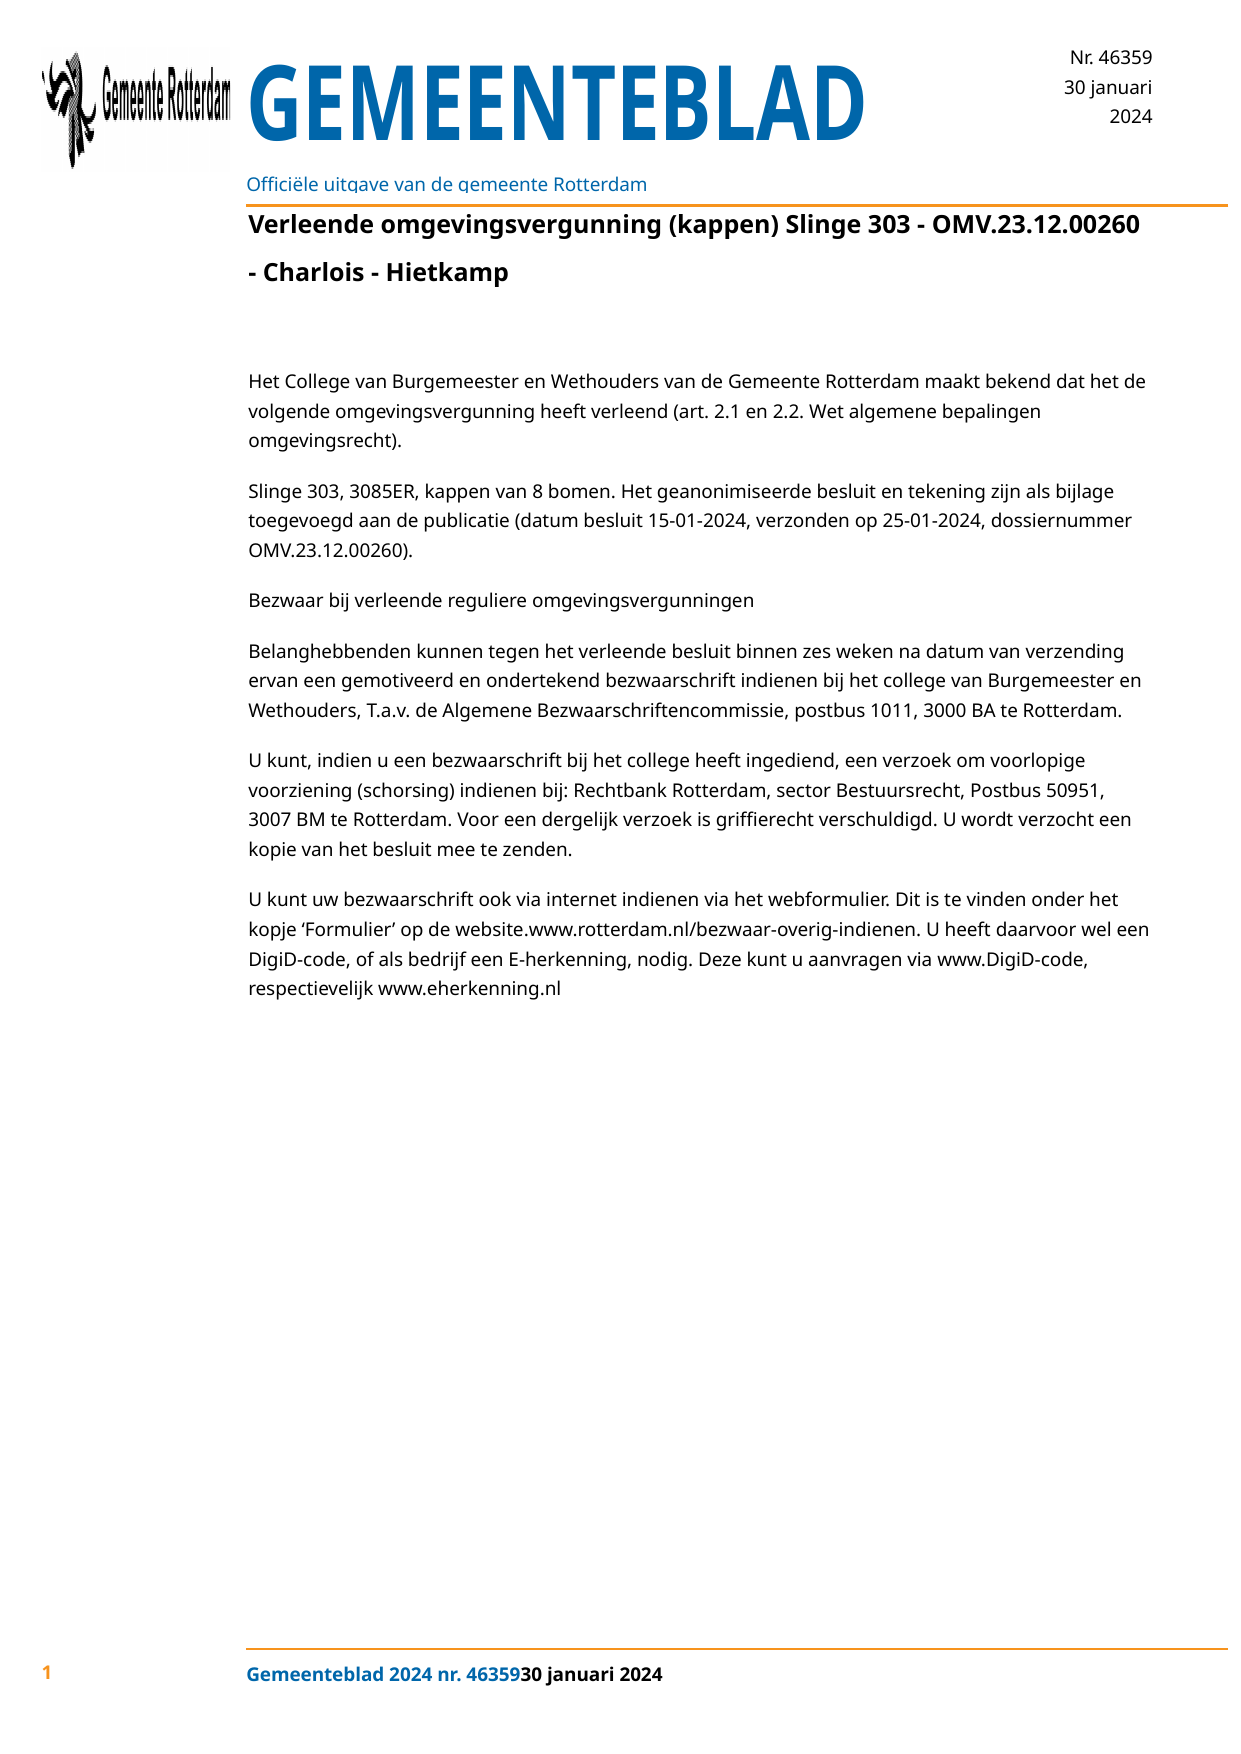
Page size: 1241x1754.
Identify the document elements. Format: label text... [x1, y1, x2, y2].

text U kunt, indien u een bezwaarschrift bij het college heeft ingediend, een verzoek om voorlopige voorziening (schorsing) indienen bij: Rechtbank Rotterdam, sector Bestuursrecht, Postbus 50951, 3007 BM te Rotterdam. Voor een dergelijk verzoek is griffierecht verschuldigd. U wordt verzocht een kopie van het besluit mee te zenden. [248, 747, 1152, 862]
text Slinge 303, 3085ER, kappen van 8 bomen. Het geanonimiseerde besluit en tekening zijn als bijlage toegevoegd aan de publicatie (datum besluit 15-01-2024, verzonden op 25-01-2024, dossiernummer OMV.23.12.00260). [248, 478, 1152, 563]
picture [41, 47, 231, 172]
text Het College van Burgemeester en Wethouders van de Gemeente Rotterdam maakt bekend dat het de volgende omgevingsvergunning heeft verleend (art. 2.1 en 2.2. Wet algemene bepalingen omgevingsrecht). [248, 368, 1152, 453]
text Belanghebbenden kunnen tegen het verleende besluit binnen zes weken na datum van verzending ervan een gemotiveerd en ondertekend bezwaarschrift indienen bij het college van Burgemeester en Wethouders, T.a.v. de Algemene Bezwaarschriftencommissie, postbus 1011, 3000 BA te Rotterdam. [248, 638, 1152, 723]
text Verleende omgevingsvergunning (kappen) Slinge 303 - OMV.23.12.00260 - Charlois - Hietkamp [248, 207, 1152, 288]
text U kunt uw bezwaarschrift ook via internet indienen via het webformulier. Dit is te vinden onder het kopje ‘Formulier’ op de website.www.rotterdam.nl/bezwaar-overig-indienen. U heeft daarvoor wel een DigiD-code, of als bedrijf een E-herkenning, nodig. Deze kunt u aanvragen via www.DigiD-code, respectievelijk www.eherkenning.nl [248, 887, 1152, 1001]
text Bezwaar bij verleende reguliere omgevingsvergunningen [248, 587, 1152, 613]
